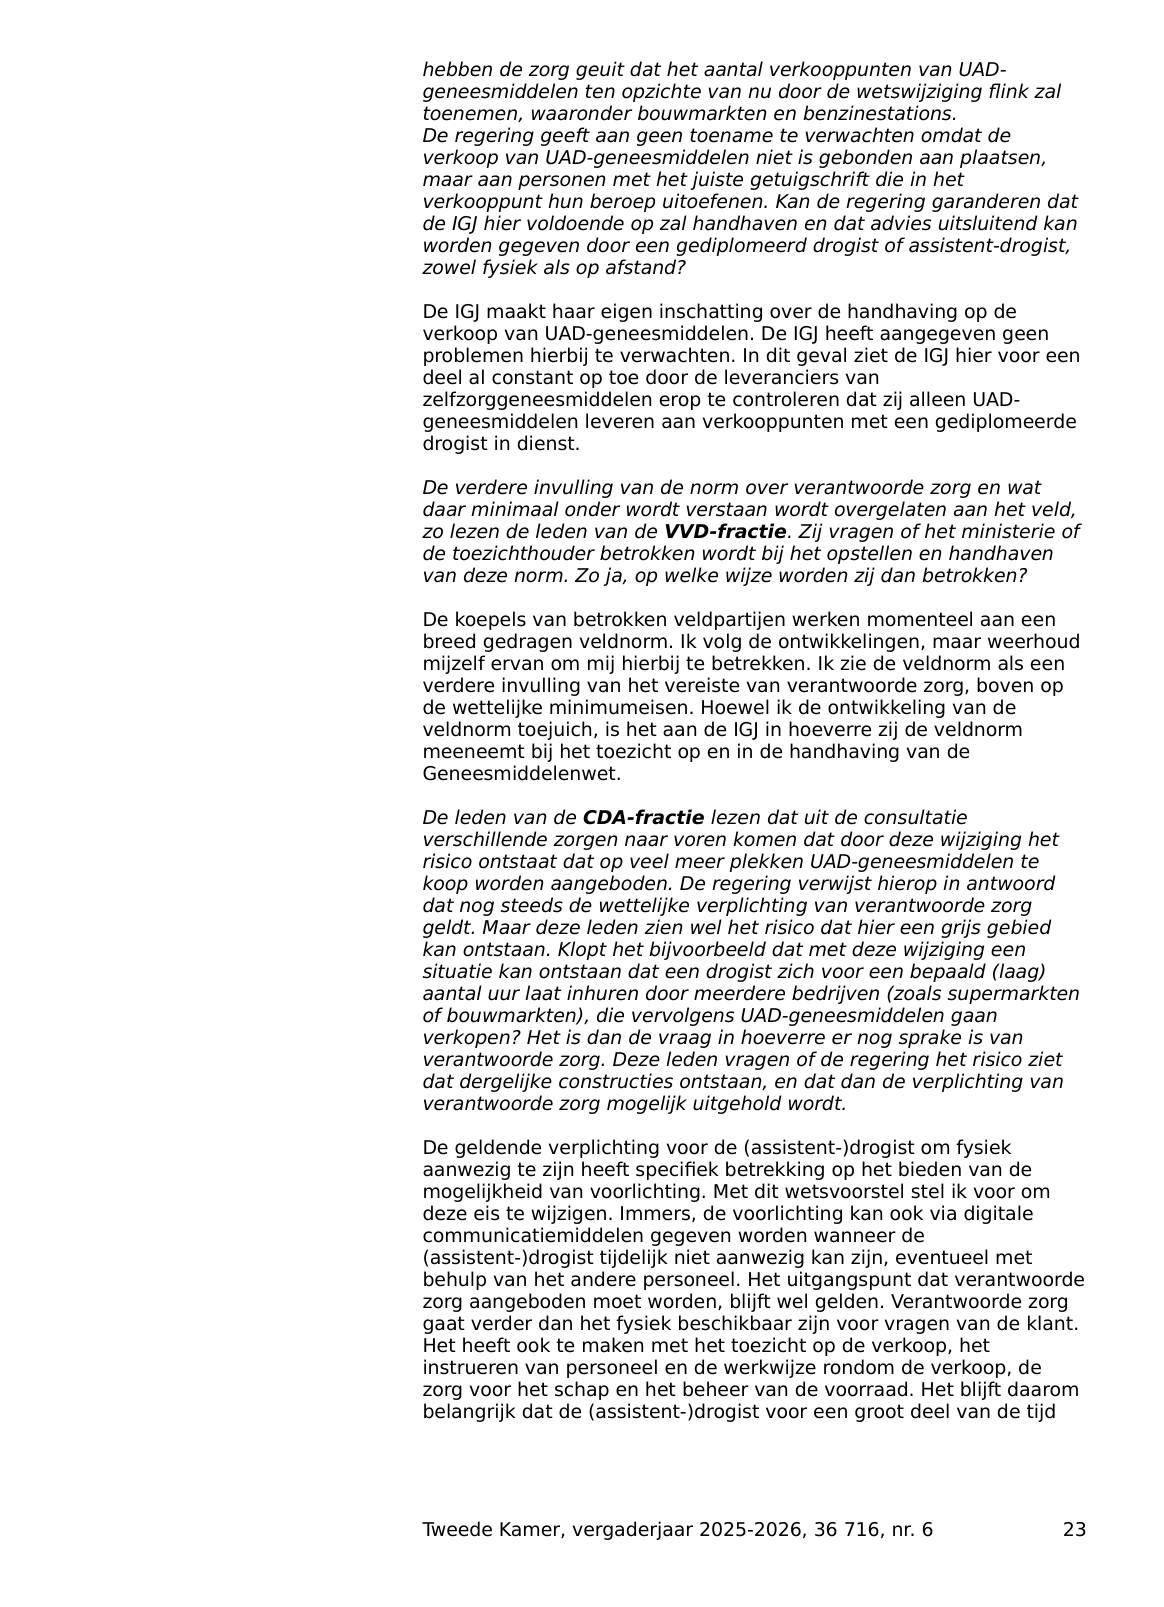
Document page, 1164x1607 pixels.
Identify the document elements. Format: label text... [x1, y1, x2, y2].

text De IGJ maakt haar eigen inschatting over de handhaving op de verkoop van UAD-geneesmiddelen. De IGJ heeft aangegeven geen problemen hierbij te verwachten. In dit geval ziet de IGJ hier voor een deel al constant op toe door de leveranciers van zelfzorggeneesmiddelen erop te controleren dat zij alleen UAD-geneesmiddelen leveren aan verkooppunten met een gediplomeerde drogist in dienst. [422, 301, 1087, 455]
text De geldende verplichting voor de (assistent-)drogist om fysiek aanwezig te zijn heeft specifiek betrekking op het bieden van de mogelijkheid van voorlichting. Met dit wetsvoorstel stel ik voor om deze eis te wijzigen. Immers, de voorlichting kan ook via digitale communicatiemiddelen gegeven worden wanneer de (assistent-)drogist tijdelijk niet aanwezig kan zijn, eventueel met behulp van het andere personeel. Het uitgangspunt dat verantwoorde zorg aangeboden moet worden, blijft wel gelden. Verantwoorde zorg gaat verder dan het fysiek beschikbaar zijn voor vragen van de klant. Het heeft ook te maken met het toezicht op de verkoop, het instrueren van personeel en de werkwijze rondom de verkoop, de zorg voor het schap en het beheer van de voorraad. Het blijft daarom belangrijk dat de (assistent-)drogist voor een groot deel van de tijd [422, 1137, 1087, 1423]
text De koepels van betrokken veldpartijen werken momenteel aan een breed gedragen veldnorm. Ik volg de ontwikkelingen, maar weerhoud mijzelf ervan om mij hierbij te betrekken. Ik zie de veldnorm als een verdere invulling van het vereiste van verantwoorde zorg, boven op de wettelijke minimumeisen. Hoewel ik de ontwikkeling van de veldnorm toejuich, is het aan de IGJ in hoeverre zij de veldnorm meeneemt bij het toezicht op en in de handhaving van de Geneesmiddelenwet. [422, 609, 1087, 785]
text De leden van de CDA-fractie lezen dat uit de consultatie verschillende zorgen naar voren komen dat door deze wijziging het risico ontstaat dat op veel meer plekken UAD-geneesmiddelen te koop worden aangeboden. De regering verwijst hierop in antwoord dat nog steeds de wettelijke verplichting van verantwoorde zorg geldt. Maar deze leden zien wel het risico dat hier een grijs gebied kan ontstaan. Klopt het bijvoorbeeld dat met deze wijziging een situatie kan ontstaan dat een drogist zich voor een bepaald (laag) aantal uur laat inhuren door meerdere bedrijven (zoals supermarkten of bouwmarkten), die vervolgens UAD-geneesmiddelen gaan verkopen? Het is dan de vraag in hoeverre er nog sprake is van verantwoorde zorg. Deze leden vragen of de regering het risico ziet dat dergelijke constructies ontstaan, en dat dan de verplichting van verantwoorde zorg mogelijk uitgehold wordt. [422, 807, 1087, 1115]
text De regering geeft aan geen toename te verwachten omdat de verkoop van UAD-geneesmiddelen niet is gebonden aan plaatsen, maar aan personen met het juiste getuigschrift die in het verkooppunt hun beroep uitoefenen. Kan de regering garanderen dat de IGJ hier voldoende op zal handhaven en dat advies uitsluitend kan worden gegeven door een gediplomeerd drogist of assistent-drogist, zowel fysiek als op afstand? [422, 125, 1087, 279]
text De verdere invulling van de norm over verantwoorde zorg en wat daar minimaal onder wordt verstaan wordt overgelaten aan het veld, zo lezen de leden van de VVD-fractie. Zij vragen of het ministerie of de toezichthouder betrokken wordt bij het opstellen en handhaven van deze norm. Zo ja, op welke wijze worden zij dan betrokken? [422, 477, 1087, 587]
text hebben de zorg geuit dat het aantal verkooppunten van UAD-geneesmiddelen ten opzichte van nu door de wetswijziging flink zal toenemen, waaronder bouwmarkten en benzinestations. [422, 59, 1087, 125]
